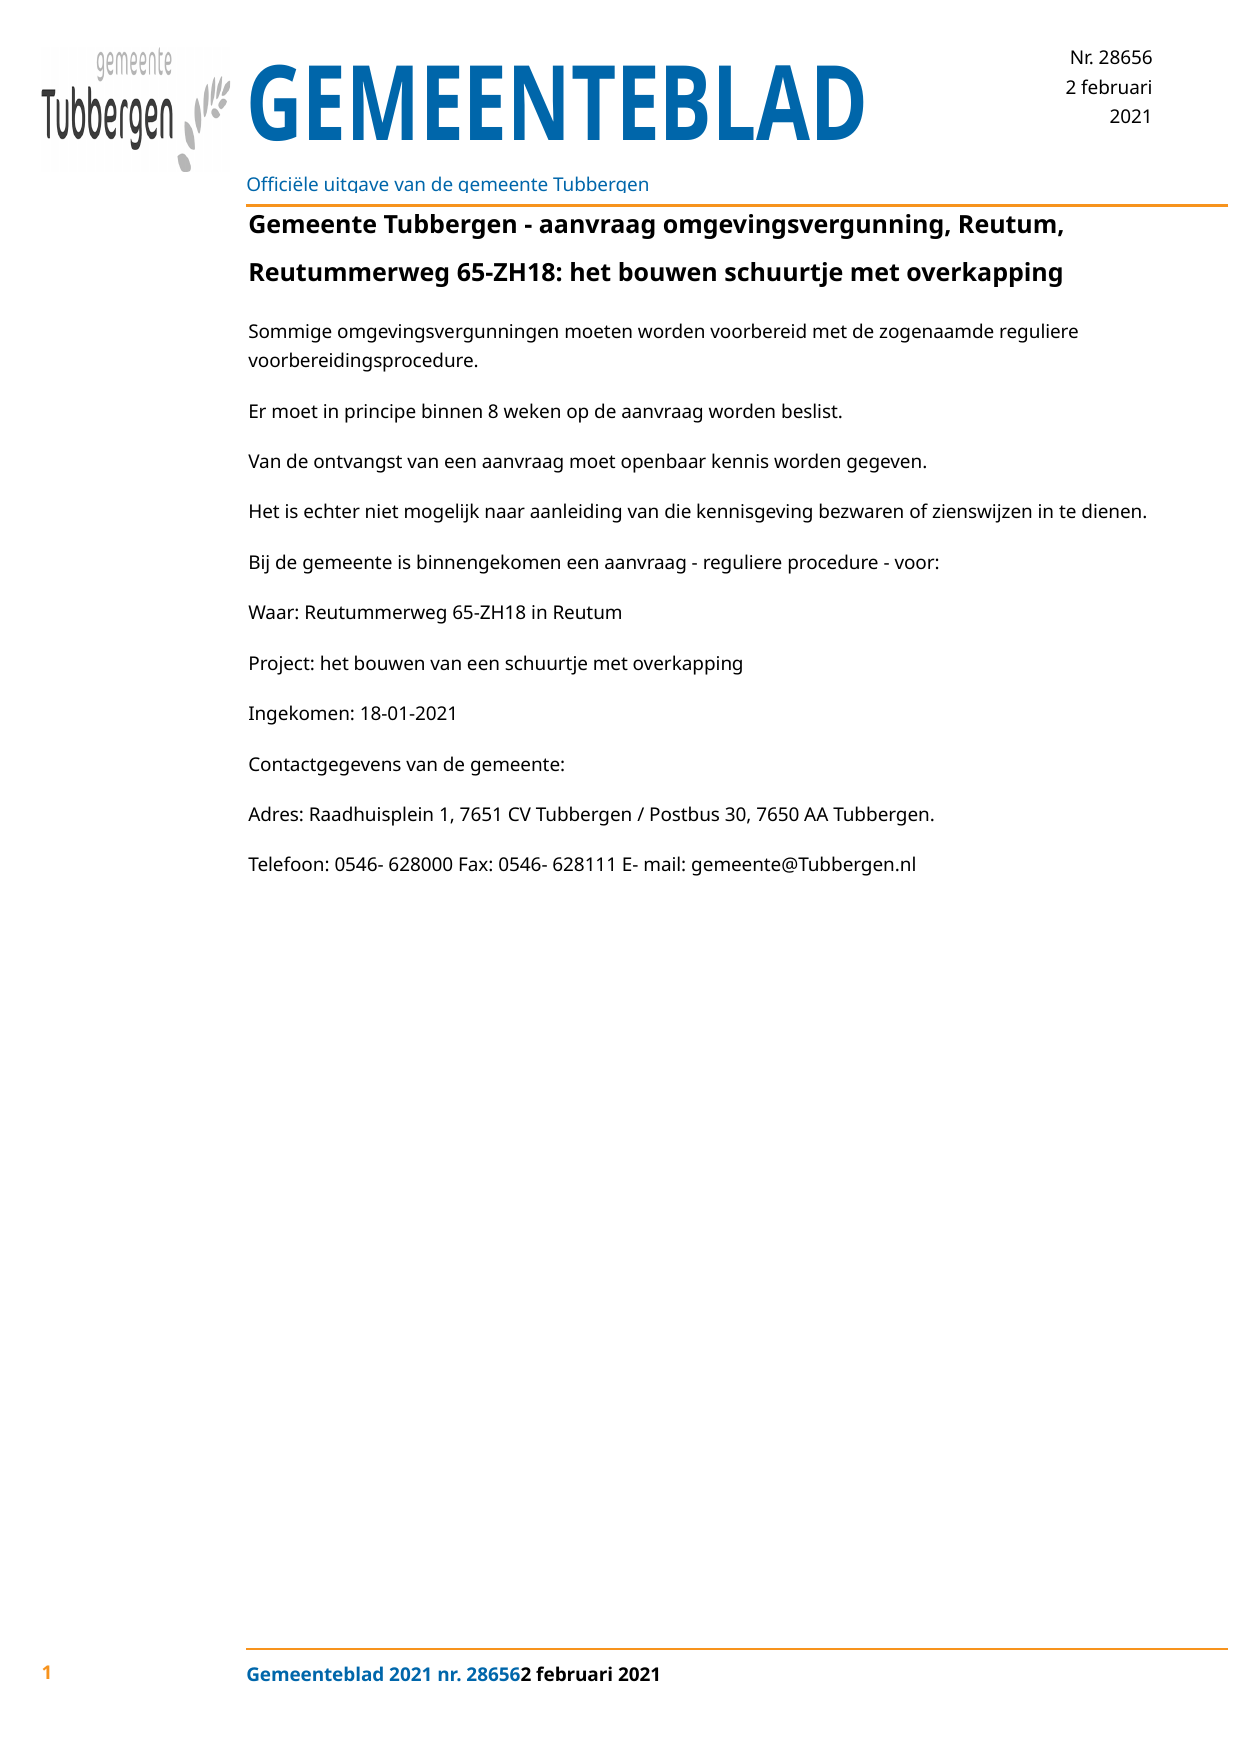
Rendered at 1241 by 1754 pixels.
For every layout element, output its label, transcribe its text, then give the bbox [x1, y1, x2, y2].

text Telefoon: 0546- 628000 Fax: 0546- 628111 E- mail: gemeente@Tubbergen.nl [248, 852, 1152, 877]
text Adres: Raadhuisplein 1, 7651 CV Tubbergen / Postbus 30, 7650 AA Tubbergen. [248, 801, 1152, 827]
text Ingekomen: 18-01-2021 [248, 700, 1152, 726]
text Van de ontvangst van een aanvraag moet openbaar kennis worden gegeven. [248, 448, 1152, 474]
text Sommige omgevingsvergunningen moeten worden voorbereid met de zogenaamde reguliere voorbereidingsprocedure. [248, 318, 1152, 373]
text Bij de gemeente is binnengekomen een aanvraag - reguliere procedure - voor: [248, 549, 1152, 575]
picture [41, 47, 231, 172]
text Gemeente Tubbergen - aanvraag omgevingsvergunning, Reutum, Reutummerweg 65-ZH18: het bouwen schuurtje met overkapping [248, 207, 1152, 288]
text Contactgegevens van de gemeente: [248, 751, 1152, 777]
text Er moet in principe binnen 8 weken op de aanvraag worden beslist. [248, 398, 1152, 424]
text Project: het bouwen van een schuurtje met overkapping [248, 650, 1152, 676]
text Het is echter niet mogelijk naar aanleiding van die kennisgeving bezwaren of zienswijzen in te dienen. [248, 499, 1152, 524]
text Waar: Reutummerweg 65-ZH18 in Reutum [248, 599, 1152, 625]
